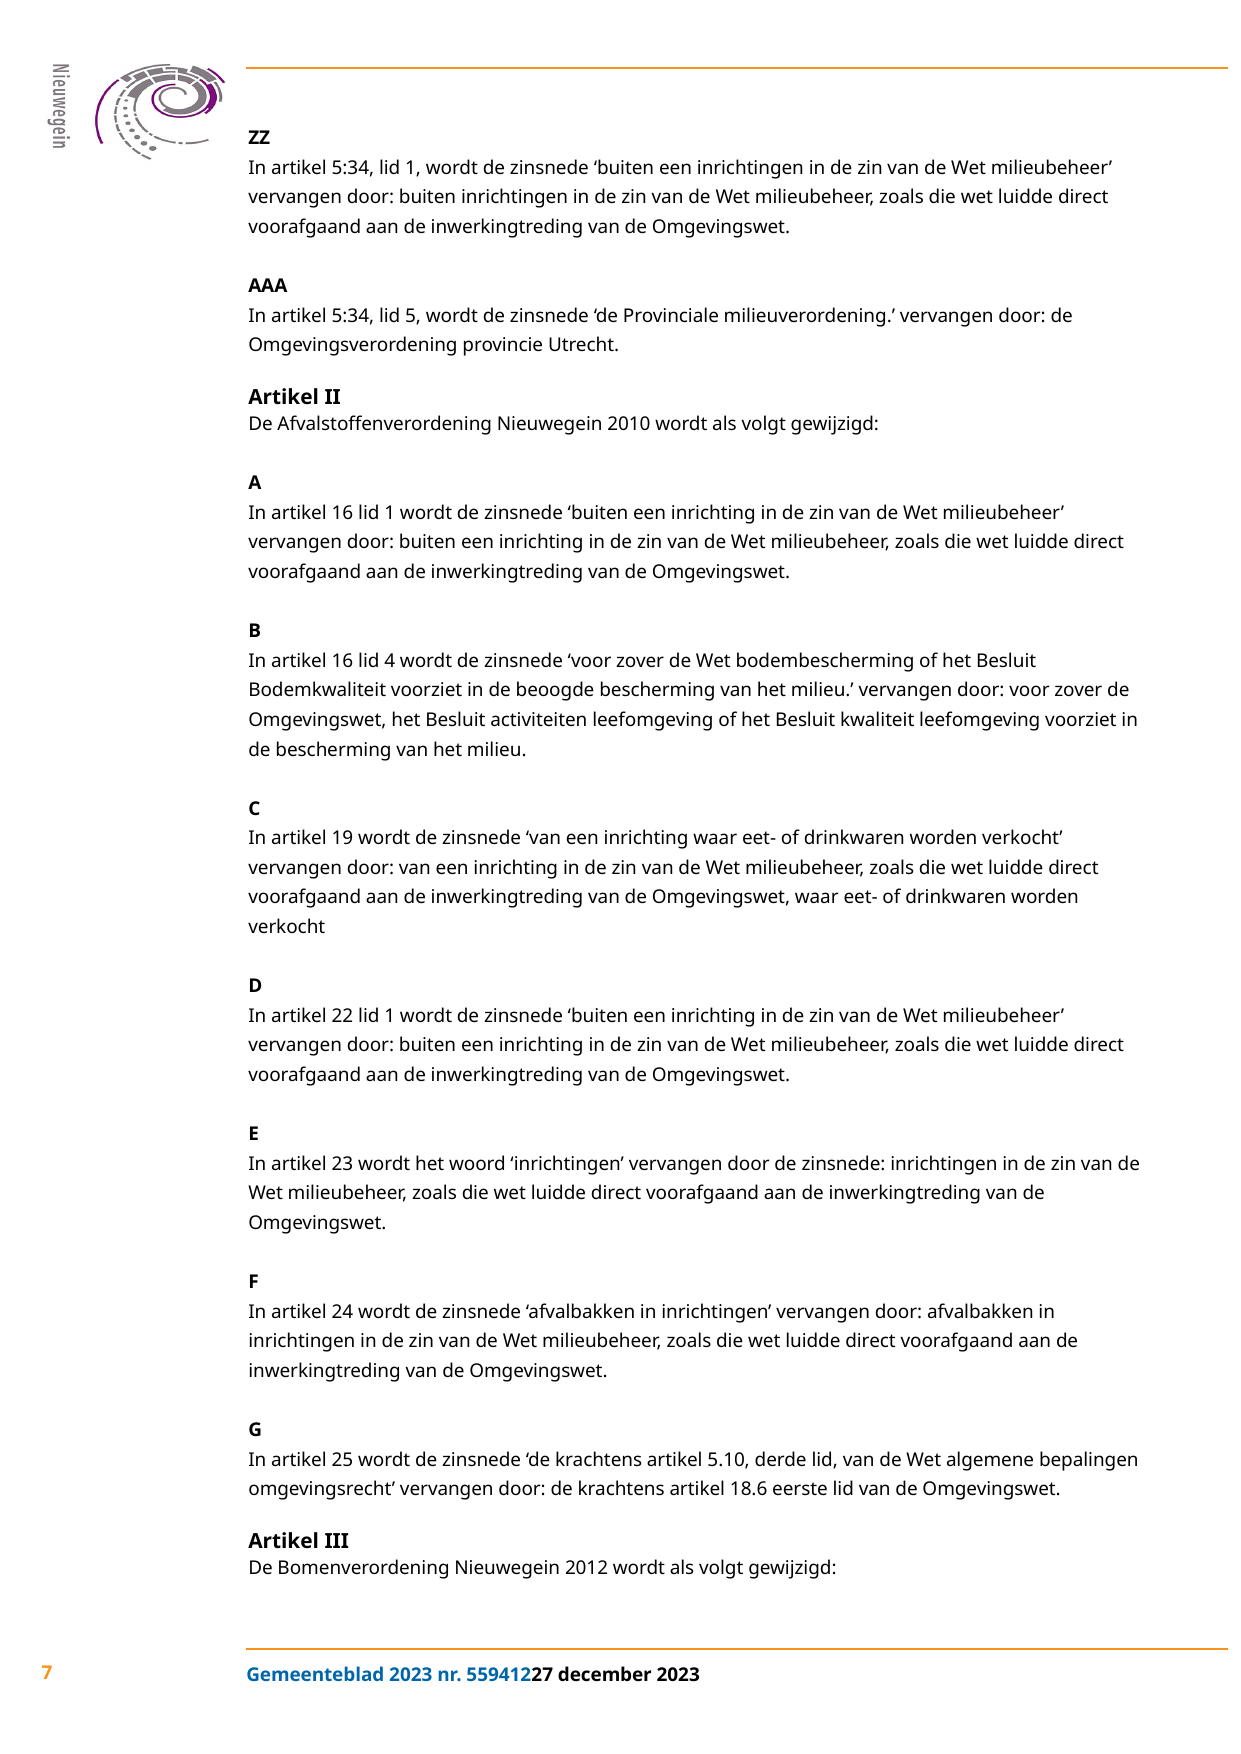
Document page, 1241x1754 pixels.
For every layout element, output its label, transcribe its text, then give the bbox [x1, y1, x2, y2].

text In artikel 5:34, lid 1, wordt de zinsnede ‘buiten een inrichtingen in de zin van de Wet milieubeheer’ vervangen door: buiten inrichtingen in de zin van de Wet milieubeheer, zoals die wet luidde direct voorafgaand aan de inwerkingtreding van de Omgevingswet. [248, 154, 1152, 239]
text Artikel III [248, 1526, 1152, 1554]
text A [248, 469, 1152, 495]
text Artikel II [248, 382, 1152, 410]
text ZZ [248, 124, 1152, 150]
text De Bomenverordening Nieuwegein 2012 wordt als volgt gewijzigd: [248, 1554, 1152, 1580]
text In artikel 16 lid 1 wordt de zinsnede ‘buiten een inrichting in de zin van de Wet milieubeheer’ vervangen door: buiten een inrichting in de zin van de Wet milieubeheer, zoals die wet luidde direct voorafgaand aan de inwerkingtreding van de Omgevingswet. [248, 499, 1152, 584]
text In artikel 22 lid 1 wordt de zinsnede ‘buiten een inrichting in de zin van de Wet milieubeheer’ vervangen door: buiten een inrichting in de zin van de Wet milieubeheer, zoals die wet luidde direct voorafgaand aan de inwerkingtreding van de Omgevingswet. [248, 1002, 1152, 1087]
text In artikel 24 wordt de zinsnede ‘afvalbakken in inrichtingen’ vervangen door: afvalbakken in inrichtingen in de zin van de Wet milieubeheer, zoals die wet luidde direct voorafgaand aan de inwerkingtreding van de Omgevingswet. [248, 1298, 1152, 1383]
text In artikel 5:34, lid 5, wordt de zinsnede ‘de Provinciale milieuverordening.’ vervangen door: de Omgevingsverordening provincie Utrecht. [248, 302, 1152, 357]
text In artikel 25 wordt de zinsnede ‘de krachtens artikel 5.10, derde lid, van de Wet algemene bepalingen omgevingsrecht’ vervangen door: de krachtens artikel 18.6 eerste lid van de Omgevingswet. [248, 1446, 1152, 1501]
picture [41, 47, 231, 172]
text F [248, 1268, 1152, 1294]
text D [248, 972, 1152, 998]
text G [248, 1416, 1152, 1442]
text In artikel 19 wordt de zinsnede ‘van een inrichting waar eet- of drinkwaren worden verkocht’ vervangen door: van een inrichting in de zin van de Wet milieubeheer, zoals die wet luidde direct voorafgaand aan de inwerkingtreding van de Omgevingswet, waar eet- of drinkwaren worden verkocht [248, 824, 1152, 939]
text E [248, 1120, 1152, 1146]
text B [248, 617, 1152, 643]
text AAA [248, 272, 1152, 298]
text De Afvalstoffenverordening Nieuwegein 2010 wordt als volgt gewijzigd: [248, 410, 1152, 436]
text C [248, 795, 1152, 821]
text In artikel 16 lid 4 wordt de zinsnede ‘voor zover de Wet bodembescherming of het Besluit Bodemkwaliteit voorziet in de beoogde bescherming van het milieu.’ vervangen door: voor zover de Omgevingswet, het Besluit activiteiten leefomgeving of het Besluit kwaliteit leefomgeving voorziet in de bescherming van het milieu. [248, 647, 1152, 761]
text In artikel 23 wordt het woord ‘inrichtingen’ vervangen door de zinsnede: inrichtingen in de zin van de Wet milieubeheer, zoals die wet luidde direct voorafgaand aan de inwerkingtreding van de Omgevingswet. [248, 1150, 1152, 1235]
